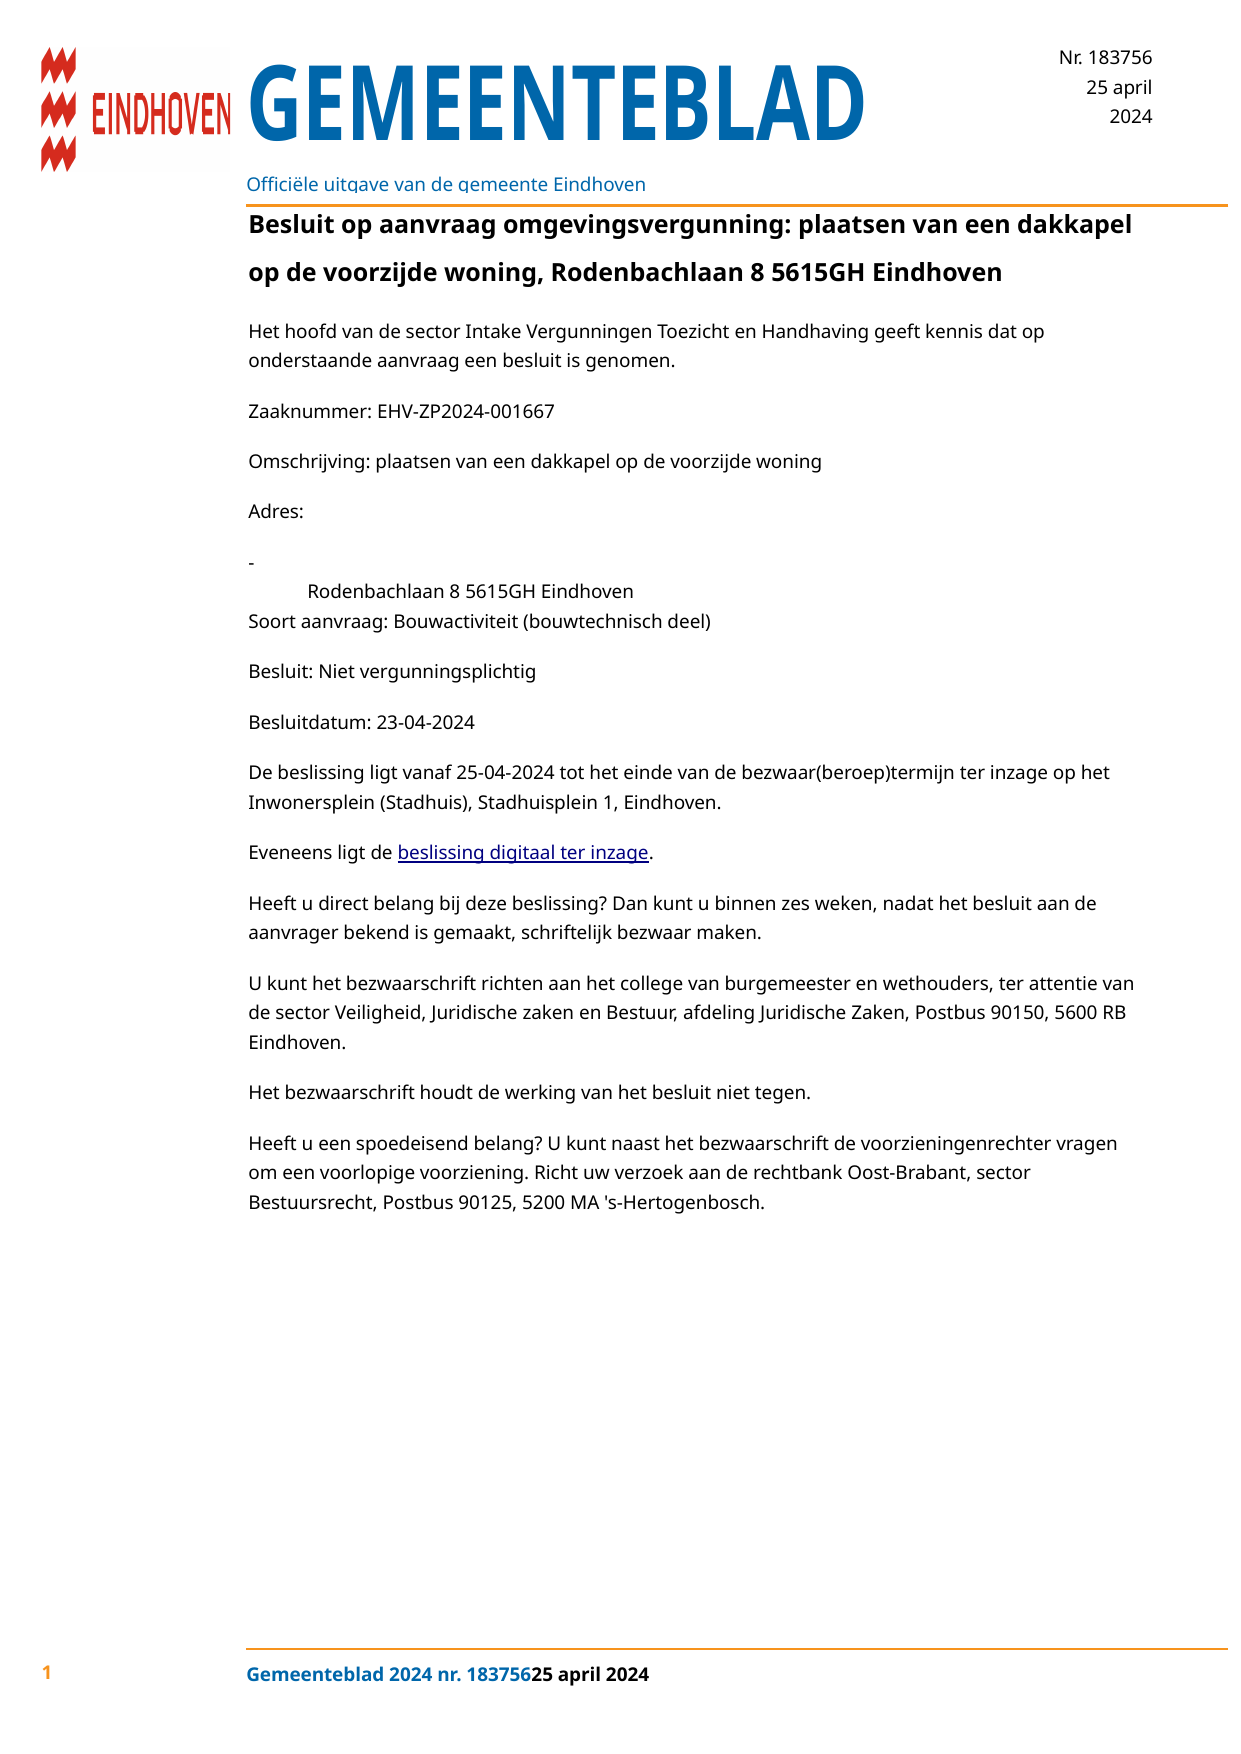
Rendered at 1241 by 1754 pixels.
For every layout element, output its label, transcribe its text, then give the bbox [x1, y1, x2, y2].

text Omschrijving: plaatsen van een dakkapel op de voorzijde woning [248, 448, 1152, 474]
picture [41, 47, 231, 172]
text Besluit op aanvraag omgevingsvergunning: plaatsen van een dakkapel op de voorzijde woning, Rodenbachlaan 8 5615GH Eindhoven [248, 207, 1152, 288]
text Heeft u direct belang bij deze beslissing? Dan kunt u binnen zes weken, nadat het besluit aan de aanvrager bekend is gemaakt, schriftelijk bezwaar maken. [248, 890, 1152, 945]
text Eveneens ligt de beslissing digitaal ter inzage. [248, 839, 1152, 865]
text Heeft u een spoedeisend belang? U kunt naast het bezwaarschrift de voorzieningenrechter vragen om een voorlopige voorziening. Richt uw verzoek aan de rechtbank Oost-Brabant, sector Bestuursrecht, Postbus 90125, 5200 MA 's-Hertogenbosch. [248, 1130, 1152, 1215]
text De beslissing ligt vanaf 25-04-2024 tot het einde van de bezwaar(beroep)termijn ter inzage op het Inwonersplein (Stadhuis), Stadhuisplein 1, Eindhoven. [248, 759, 1152, 815]
text Het bezwaarschrift houdt de werking van het besluit niet tegen. [248, 1079, 1152, 1105]
text Besluit: Niet vergunningsplichtig [248, 659, 1152, 684]
text U kunt het bezwaarschrift richten aan het college van burgemeester en wethouders, ter attentie van de sector Veiligheid, Juridische zaken en Bestuur, afdeling Juridische Zaken, Postbus 90150, 5600 RB Eindhoven. [248, 970, 1152, 1055]
text Soort aanvraag: Bouwactiviteit (bouwtechnisch deel) [248, 608, 1152, 634]
list Rodenbachlaan 8 5615GH Eindhoven [248, 579, 1152, 604]
text Besluitdatum: 23-04-2024 [248, 709, 1152, 735]
text Het hoofd van de sector Intake Vergunningen Toezicht en Handhaving geeft kennis dat op onderstaande aanvraag een besluit is genomen. [248, 318, 1152, 373]
text Zaaknummer: EHV-ZP2024-001667 [248, 398, 1152, 424]
text Adres: [248, 499, 1152, 524]
